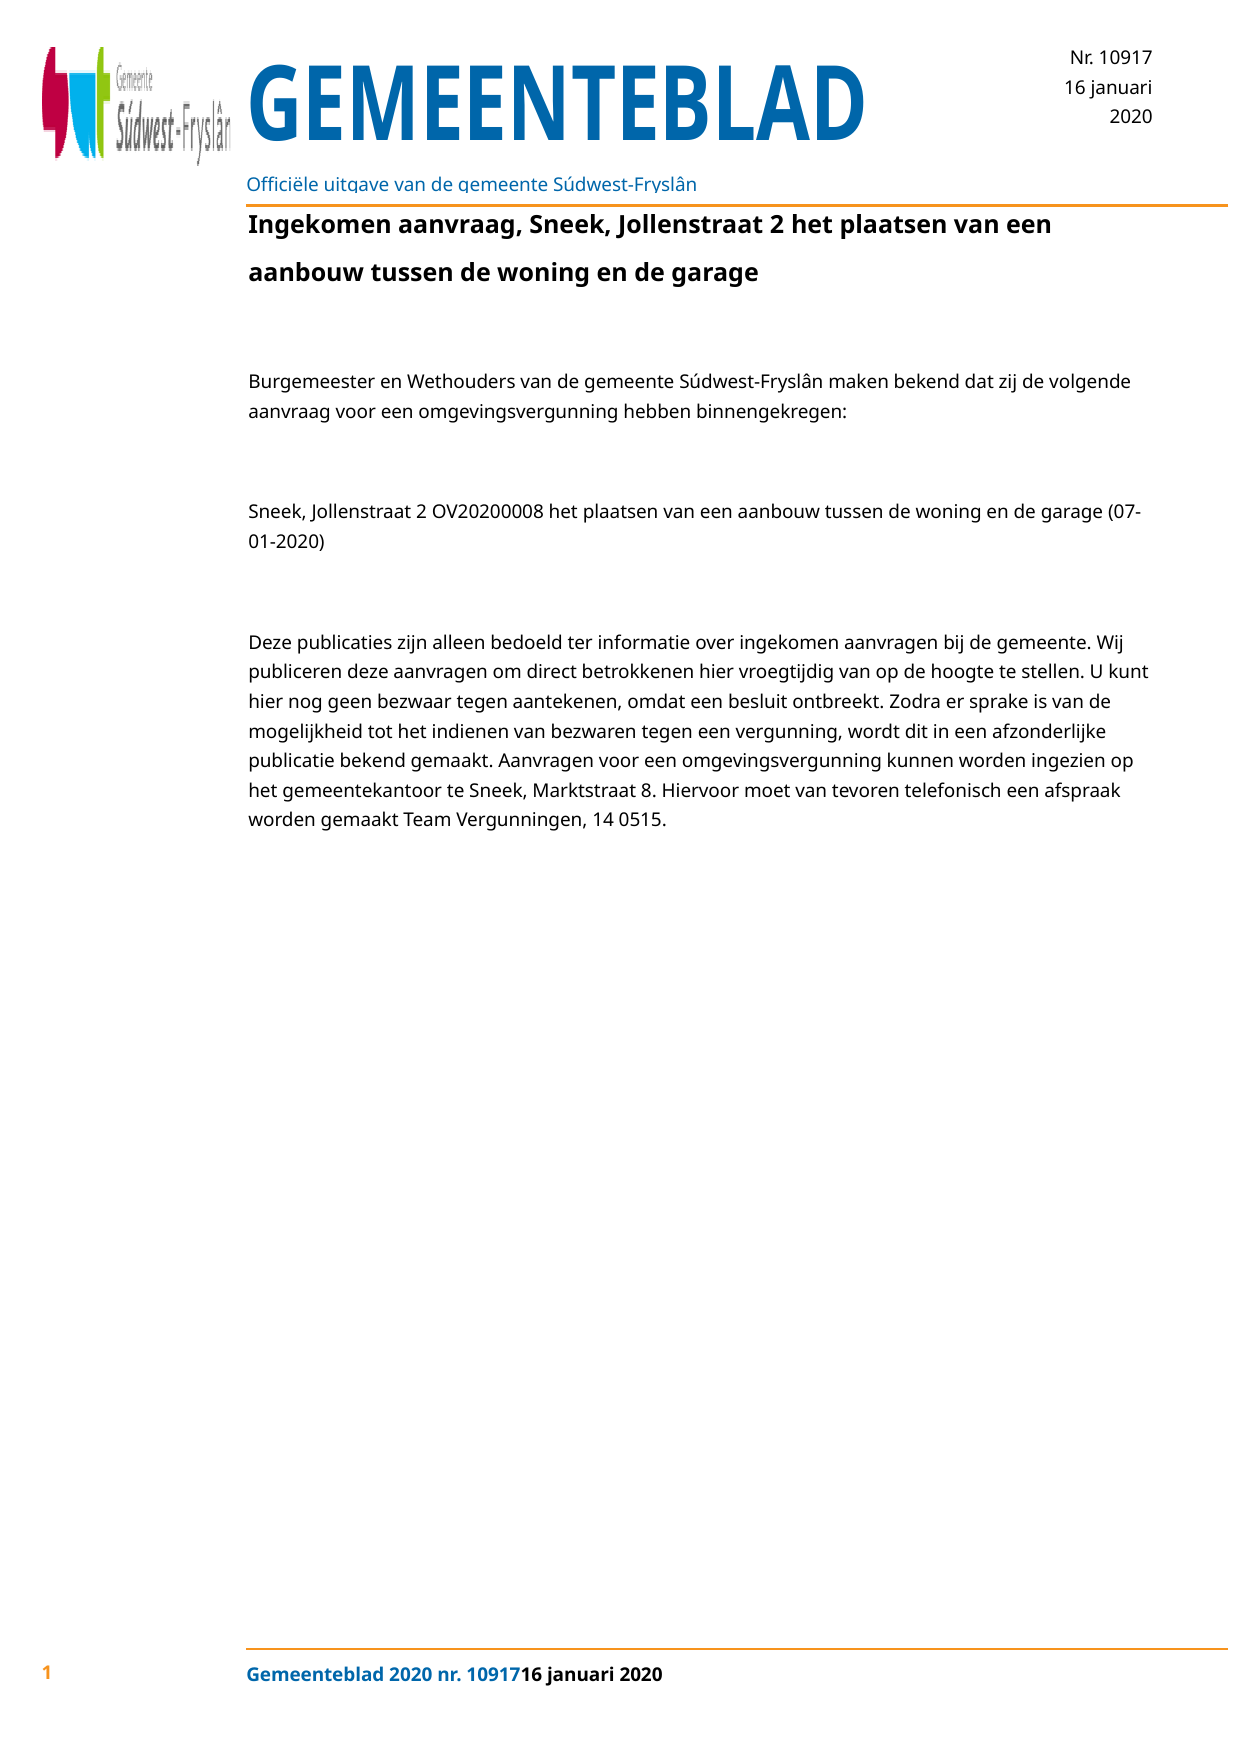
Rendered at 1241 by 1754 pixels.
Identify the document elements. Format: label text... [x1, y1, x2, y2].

text Burgemeester en Wethouders van de gemeente Súdwest-Fryslân maken bekend dat zij de volgende aanvraag voor een omgevingsvergunning hebben binnengekregen: [248, 368, 1152, 424]
text Deze publicaties zijn alleen bedoeld ter informatie over ingekomen aanvragen bij de gemeente. Wij publiceren deze aanvragen om direct betrokkenen hier vroegtijdig van op de hoogte te stellen. U kunt hier nog geen bezwaar tegen aantekenen, omdat een besluit ontbreekt. Zodra er sprake is van de mogelijkheid tot het indienen van bezwaren tegen een vergunning, wordt dit in een afzonderlijke publicatie bekend gemaakt. Aanvragen voor een omgevingsvergunning kunnen worden ingezien op het gemeentekantoor te Sneek, Marktstraat 8. Hiervoor moet van tevoren telefonisch een afspraak worden gemaakt Team Vergunningen, 14 0515. [248, 629, 1152, 832]
picture [41, 47, 231, 172]
text Ingekomen aanvraag, Sneek, Jollenstraat 2 het plaatsen van een aanbouw tussen de woning en de garage [248, 207, 1152, 288]
text Sneek, Jollenstraat 2 OV20200008 het plaatsen van een aanbouw tussen de woning en de garage (07-01-2020) [248, 499, 1152, 554]
